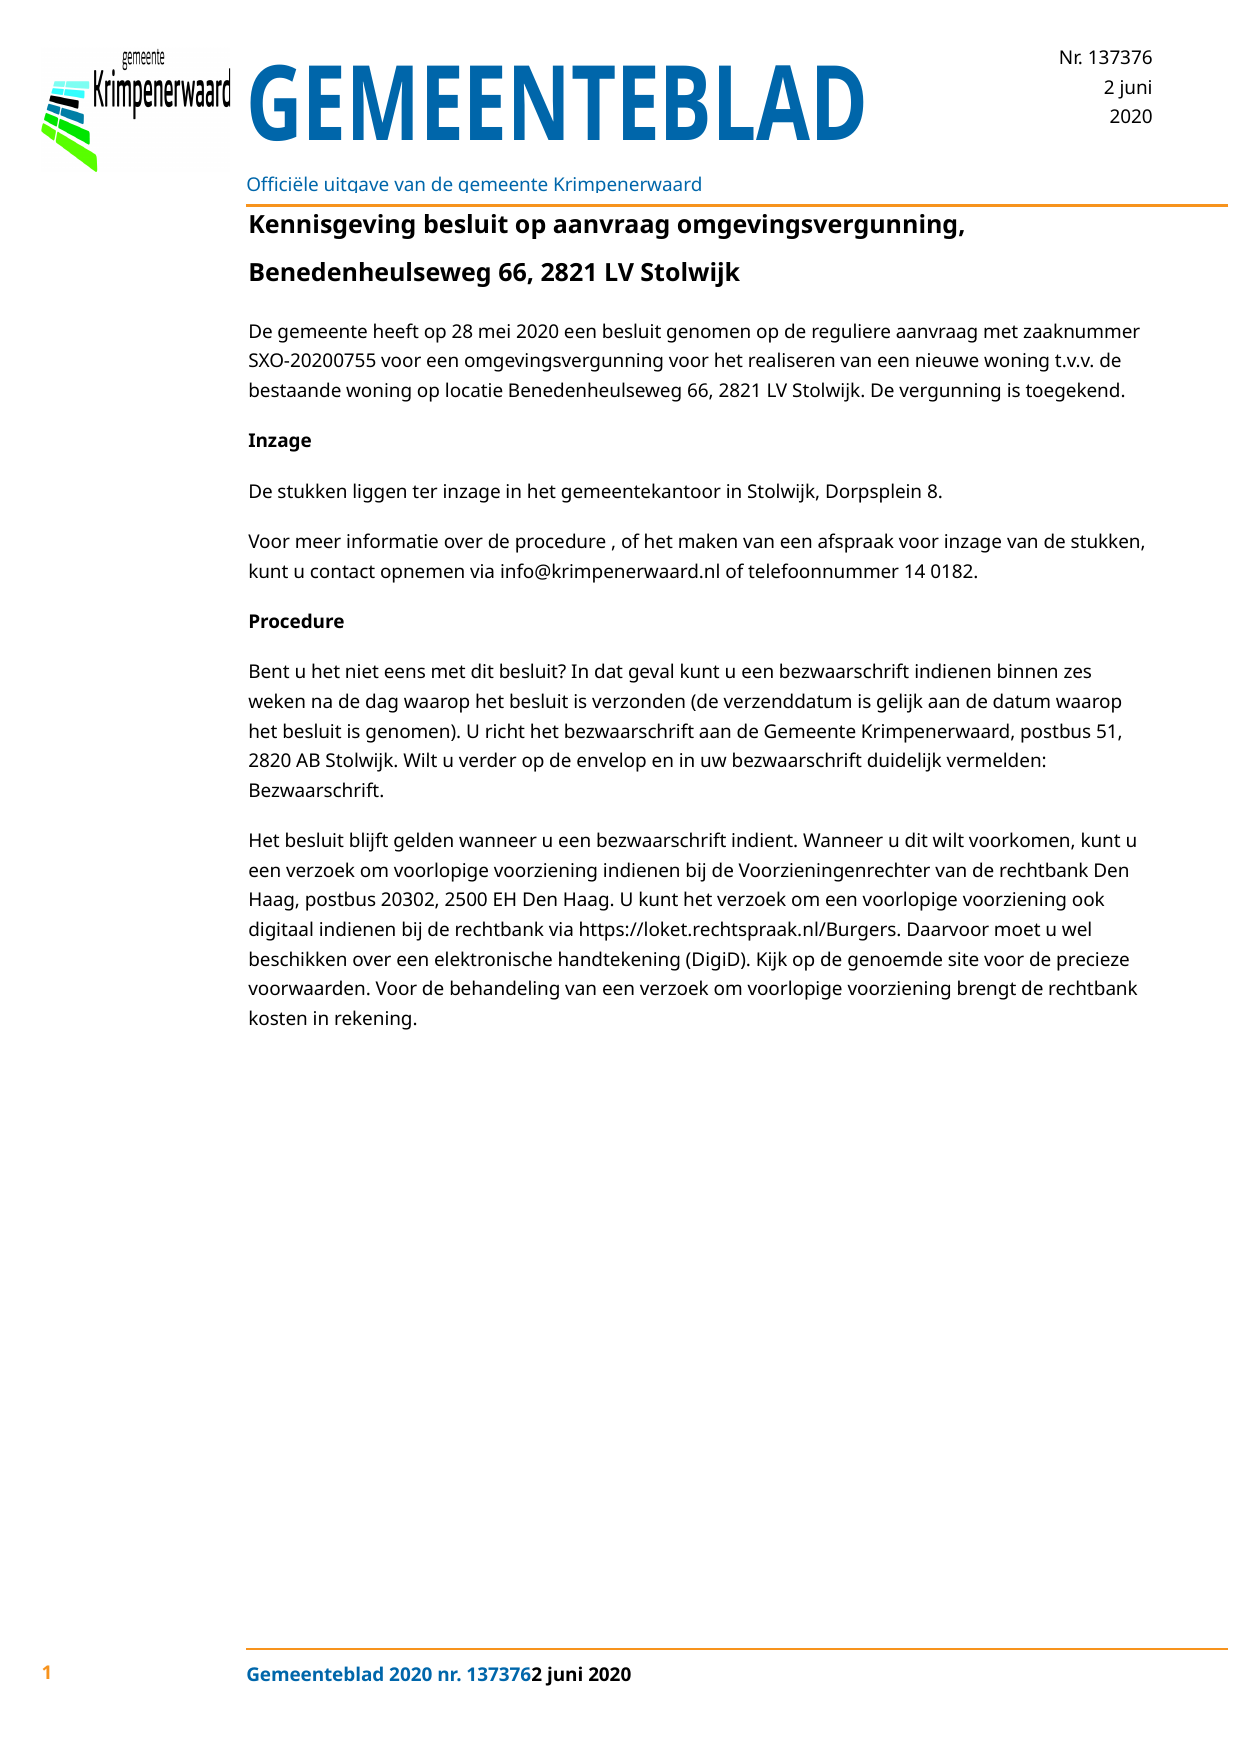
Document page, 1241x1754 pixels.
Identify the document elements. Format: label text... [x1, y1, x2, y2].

text Het besluit blijft gelden wanneer u een bezwaarschrift indient. Wanneer u dit wilt voorkomen, kunt u een verzoek om voorlopige voorziening indienen bij de Voorzieningenrechter van de rechtbank Den Haag, postbus 20302, 2500 EH Den Haag. U kunt het verzoek om een voorlopige voorziening ook digitaal indienen bij de rechtbank via https://loket.rechtspraak.nl/Burgers. Daarvoor moet u wel beschikken over een elektronische handtekening (DigiD). Kijk op de genoemde site voor de precieze voorwaarden. Voor de behandeling van een verzoek om voorlopige voorziening brengt de rechtbank kosten in rekening. [248, 827, 1152, 1031]
picture [41, 47, 231, 172]
text Voor meer informatie over de procedure , of het maken van een afspraak voor inzage van de stukken, kunt u contact opnemen via info@krimpenerwaard.nl of telefoonnummer 14 0182. [248, 528, 1152, 584]
text De stukken liggen ter inzage in het gemeentekantoor in Stolwijk, Dorpsplein 8. [248, 478, 1152, 504]
text Bent u het niet eens met dit besluit? In dat geval kunt u een bezwaarschrift indienen binnen zes weken na de dag waarop het besluit is verzonden (de verzenddatum is gelijk aan de datum waarop het besluit is genomen). U richt het bezwaarschrift aan de Gemeente Krimpenerwaard, postbus 51, 2820 AB Stolwijk. Wilt u verder op de envelop en in uw bezwaarschrift duidelijk vermelden: Bezwaarschrift. [248, 659, 1152, 803]
text De gemeente heeft op 28 mei 2020 een besluit genomen op de reguliere aanvraag met zaaknummer SXO-20200755 voor een omgevingsvergunning voor het realiseren van een nieuwe woning t.v.v. de bestaande woning op locatie Benedenheulseweg 66, 2821 LV Stolwijk. De vergunning is toegekend. [248, 318, 1152, 403]
text Inzage [248, 427, 1152, 453]
text Procedure [248, 608, 1152, 634]
text Kennisgeving besluit op aanvraag omgevingsvergunning, Benedenheulseweg 66, 2821 LV Stolwijk [248, 207, 1152, 288]
